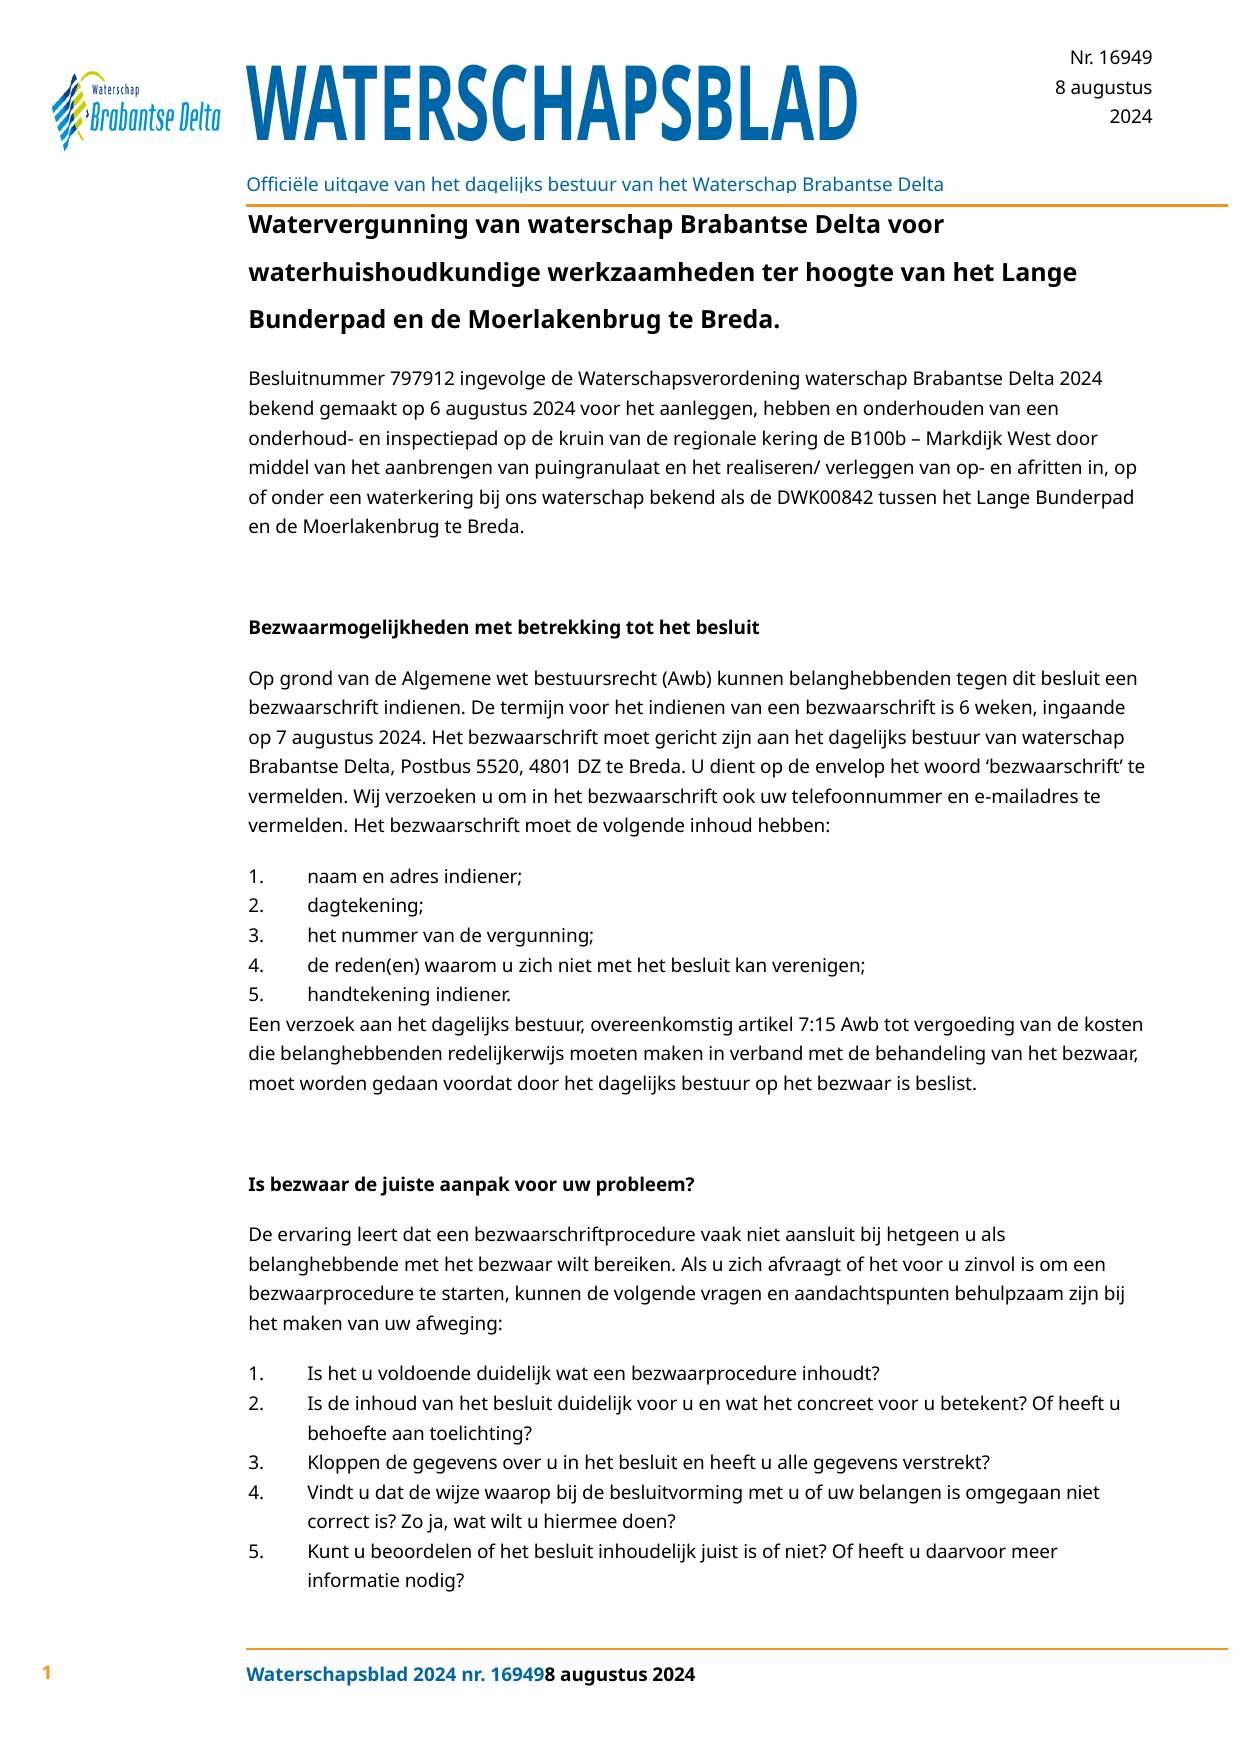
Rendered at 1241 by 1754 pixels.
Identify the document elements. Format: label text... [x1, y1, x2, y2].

list handtekening indiener. [248, 981, 1152, 1007]
list Kloppen de gegevens over u in het besluit en heeft u alle gegevens verstrekt? [248, 1449, 1152, 1475]
text Watervergunning van waterschap Brabantse Delta voor waterhuishoudkundige werkzaamheden ter hoogte van het Lange Bunderpad en de Moerlakenbrug te Breda. [248, 207, 1152, 336]
text Is bezwaar de juiste aanpak voor uw probleem? [248, 1171, 1152, 1197]
list Is de inhoud van het besluit duidelijk voor u en wat het concreet voor u betekent? Of heeft u behoefte aan toelichting? [248, 1390, 1152, 1445]
text Een verzoek aan het dagelijks bestuur, overeenkomstig artikel 7:15 Awb tot vergoeding van de kosten die belanghebbenden redelijkerwijs moeten maken in verband met de behandeling van het bezwaar, moet worden gedaan voordat door het dagelijks bestuur op het bezwaar is beslist. [248, 1011, 1152, 1096]
list dagtekening; [248, 893, 1152, 918]
text Op grond van de Algemene wet bestuursrecht (Awb) kunnen belanghebbenden tegen dit besluit een bezwaarschrift indienen. De termijn voor het indienen van een bezwaarschrift is 6 weken, ingaande op 7 augustus 2024. Het bezwaarschrift moet gericht zijn aan het dagelijks bestuur van waterschap Brabantse Delta, Postbus 5520, 4801 DZ te Breda. U dient op de envelop het woord ‘bezwaarschrift’ te vermelden. Wij verzoeken u om in het bezwaarschrift ook uw telefoonnummer en e‑mailadres te vermelden. Het bezwaarschrift moet de volgende inhoud hebben: [248, 665, 1152, 838]
list het nummer van de vergunning; [248, 922, 1152, 948]
list Kunt u beoordelen of het besluit inhoudelijk juist is of niet? Of heeft u daarvoor meer informatie nodig? [248, 1538, 1152, 1593]
text Besluitnummer 797912 ingevolge de Waterschapsverordening waterschap Brabantse Delta 2024 bekend gemaakt op 6 augustus 2024 voor het aanleggen, hebben en onderhouden van een onderhoud- en inspectiepad op de kruin van de regionale kering de B100b – Markdijk West door middel van het aanbrengen van puingranulaat en het realiseren/ verleggen van op- en afritten in, op of onder een waterkering bij ons waterschap bekend als de DWK00842 tussen het Lange Bunderpad en de Moerlakenbrug te Breda. [248, 366, 1152, 539]
list Vindt u dat de wijze waarop bij de besluitvorming met u of uw belangen is omgegaan niet correct is? Zo ja, wat wilt u hiermee doen? [248, 1479, 1152, 1534]
list Is het u voldoende duidelijk wat een bezwaarprocedure inhoudt? [248, 1361, 1152, 1386]
picture [41, 47, 231, 172]
text De ervaring leert dat een bezwaarschriftprocedure vaak niet aansluit bij hetgeen u als belanghebbende met het bezwaar wilt bereiken. Als u zich afvraagt of het voor u zinvol is om een bezwaarprocedure te starten, kunnen de volgende vragen en aandachtspunten behulpzaam zijn bij het maken van uw afweging: [248, 1221, 1152, 1336]
list de reden(en) waarom u zich niet met het besluit kan verenigen; [248, 952, 1152, 977]
list naam en adres indiener; [248, 863, 1152, 889]
text Bezwaarmogelijkheden met betrekking tot het besluit [248, 614, 1152, 640]
